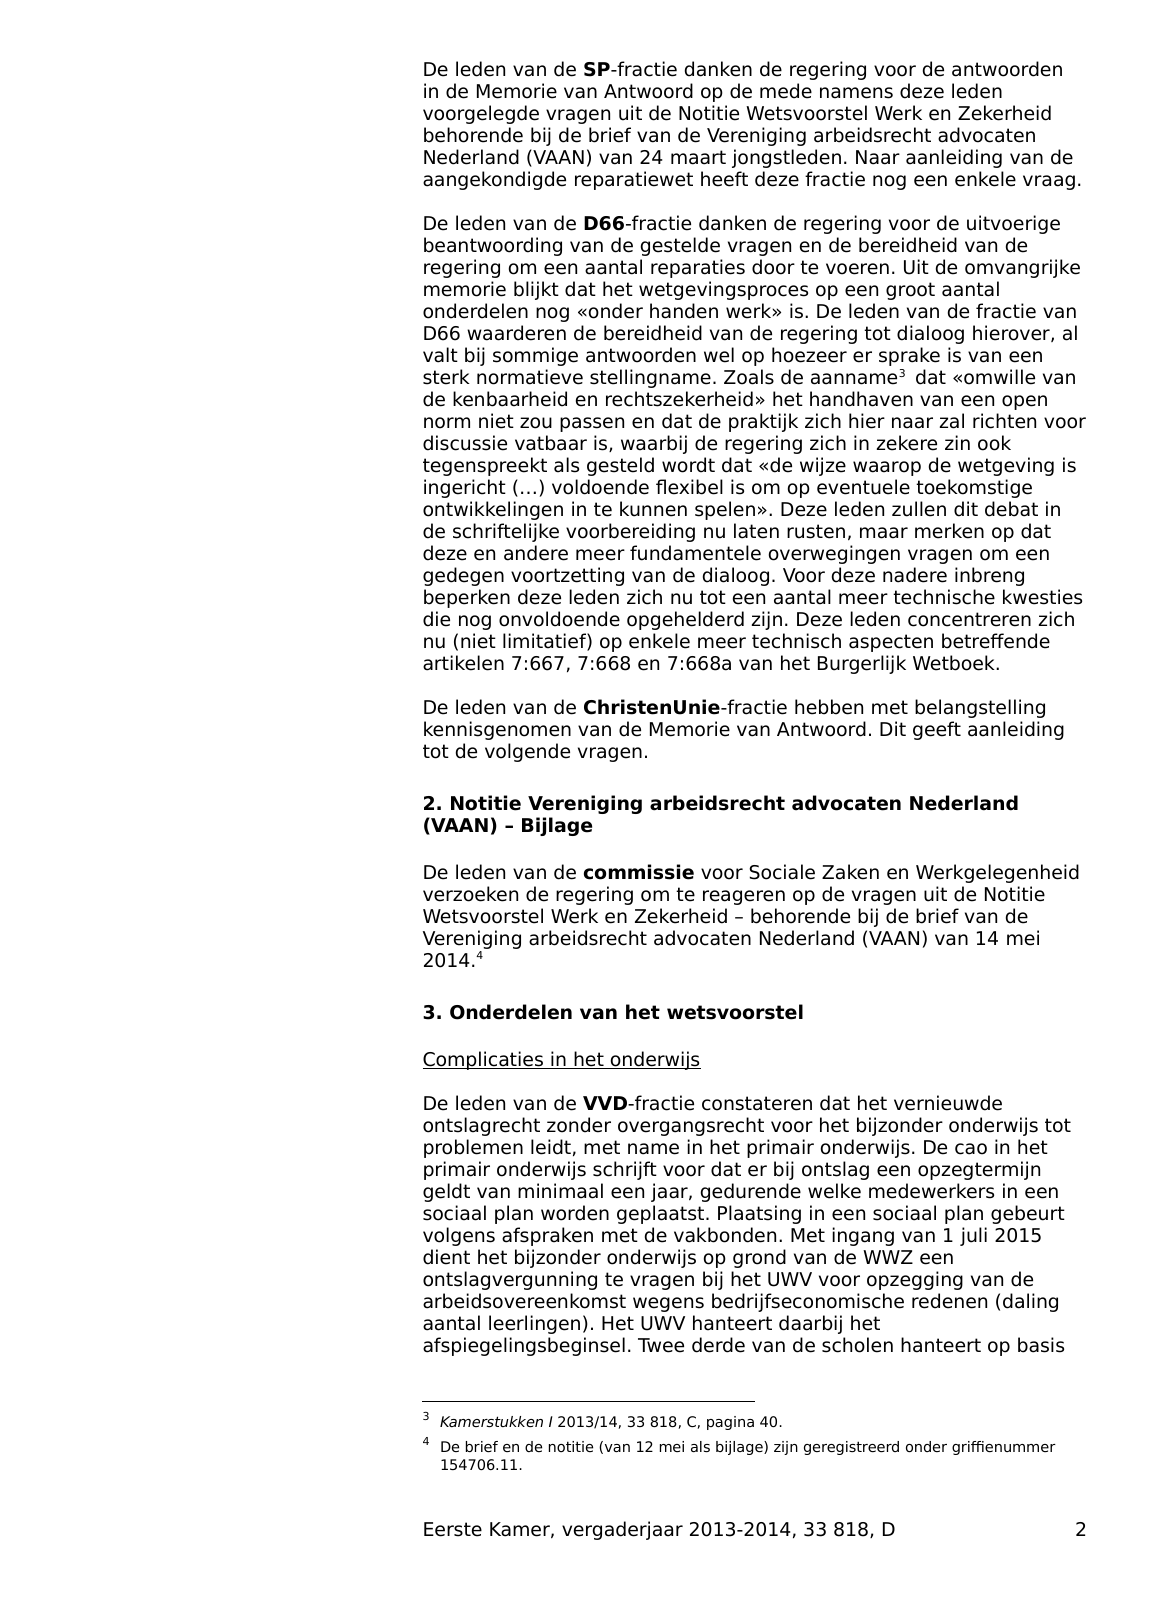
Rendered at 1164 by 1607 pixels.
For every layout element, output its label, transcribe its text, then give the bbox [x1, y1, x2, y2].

text Kamerstukken I 2013/14, 33 818, C, pagina 40. [422, 1410, 1087, 1432]
subtitle 2. Notitie Vereniging arbeidsrecht advocaten Nederland (VAAN) – Bijlage [422, 793, 1087, 837]
text De brief en de notitie (van 12 mei als bijlage) zijn geregistreerd onder griffienummer 154706.11. [422, 1435, 1087, 1474]
subtitle 3. Onderdelen van het wetsvoorstel [422, 1002, 1087, 1024]
text De leden van de SP-fractie danken de regering voor de antwoorden in de Memorie van Antwoord op de mede namens deze leden voorgelegde vragen uit de Notitie Wetsvoorstel Werk en Zekerheid behorende bij de brief van de Vereniging arbeidsrecht advocaten Nederland (VAAN) van 24 maart jongstleden. Naar aanleiding van de aangekondigde reparatiewet heeft deze fractie nog een enkele vraag. [422, 59, 1087, 191]
text De leden van de D66-fractie danken de regering voor de uitvoerige beantwoording van de gestelde vragen en de bereidheid van de regering om een aantal reparaties door te voeren. Uit de omvangrijke memorie blijkt dat het wetgevingsproces op een groot aantal onderdelen nog «onder handen werk» is. De leden van de fractie van D66 waarderen de bereidheid van de regering tot dialoog hierover, al valt bij sommige antwoorden wel op hoezeer er sprake is van een sterk normatieve stellingname. Zoals de aanname dat «omwille van de kenbaarheid en rechtszekerheid» het handhaven van een open norm niet zou passen en dat de praktijk zich hier naar zal richten voor discussie vatbaar is, waarbij de regering zich in zekere zin ook tegenspreekt als gesteld wordt dat «de wijze waarop de wetgeving is ingericht (…) voldoende flexibel is om op eventuele toekomstige ontwikkelingen in te kunnen spelen». Deze leden zullen dit debat in de schriftelijke voorbereiding nu laten rusten, maar merken op dat deze en andere meer fundamentele overwegingen vragen om een gedegen voortzetting van de dialoog. Voor deze nadere inbreng beperken deze leden zich nu tot een aantal meer technische kwesties die nog onvoldoende opgehelderd zijn. Deze leden concentreren zich nu (niet limitatief) op enkele meer technisch aspecten betreffende artikelen 7:667, 7:668 en 7:668a van het Burgerlijk Wetboek. [422, 213, 1087, 675]
text De leden van de commissie voor Sociale Zaken en Werkgelegenheid verzoeken de regering om te reageren op de vragen uit de Notitie Wetsvoorstel Werk en Zekerheid – behorende bij de brief van de Vereniging arbeidsrecht advocaten Nederland (VAAN) van 14 mei 2014. [422, 862, 1087, 972]
subtitle Complicaties in het onderwijs [422, 1049, 1087, 1071]
text De leden van de ChristenUnie-fractie hebben met belangstelling kennisgenomen van de Memorie van Antwoord. Dit geeft aanleiding tot de volgende vragen. [422, 697, 1087, 763]
text De leden van de VVD-fractie constateren dat het vernieuwde ontslagrecht zonder overgangsrecht voor het bijzonder onderwijs tot problemen leidt, met name in het primair onderwijs. De cao in het primair onderwijs schrijft voor dat er bij ontslag een opzegtermijn geldt van minimaal een jaar, gedurende welke medewerkers in een sociaal plan worden geplaatst. Plaatsing in een sociaal plan gebeurt volgens afspraken met de vakbonden. Met ingang van 1 juli 2015 dient het bijzonder onderwijs op grond van de WWZ een ontslagvergunning te vragen bij het UWV voor opzegging van de arbeidsovereenkomst wegens bedrijfseconomische redenen (daling aantal leerlingen). Het UWV hanteert daarbij het afspiegelingsbeginsel. Twee derde van de scholen hanteert op basis [422, 1093, 1087, 1357]
